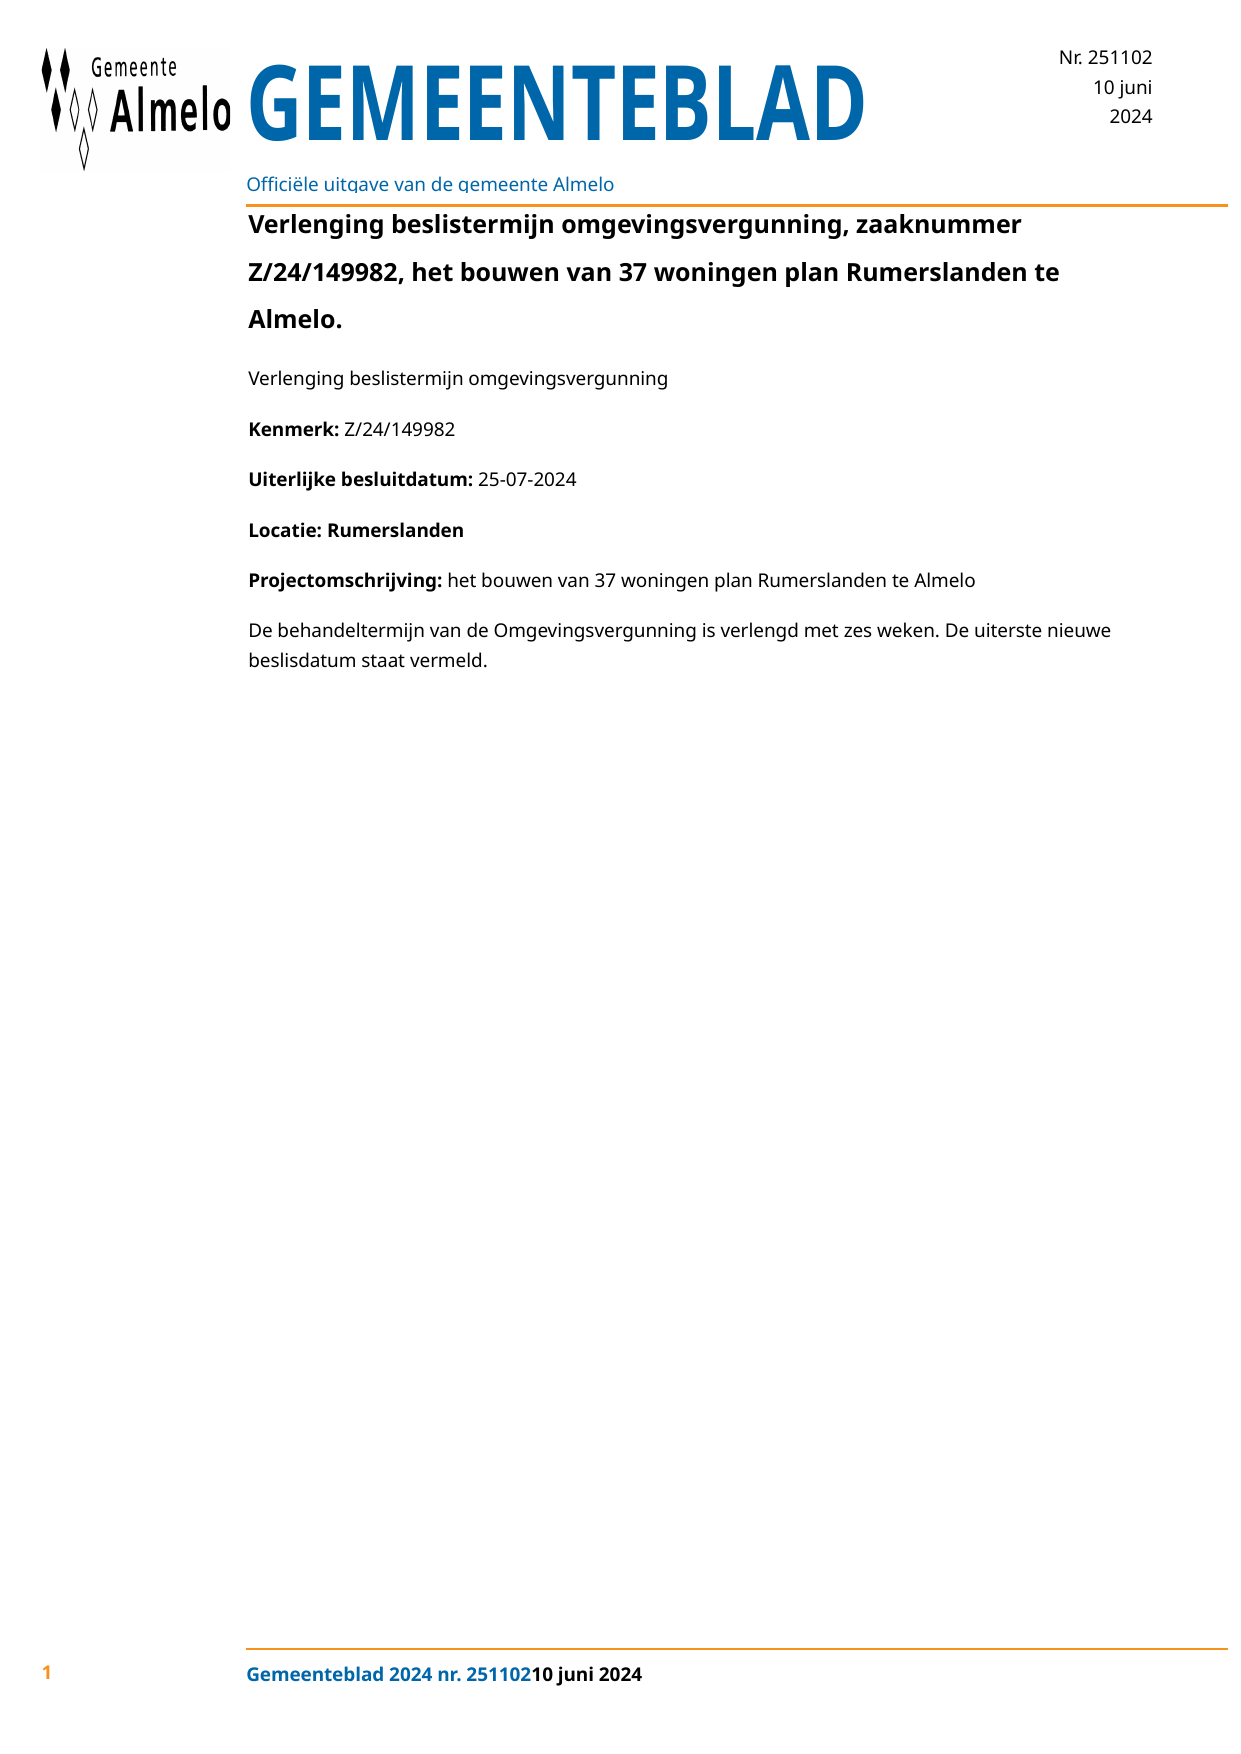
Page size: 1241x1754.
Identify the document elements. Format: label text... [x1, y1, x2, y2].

text Uiterlijke besluitdatum: 25-07-2024 [248, 466, 1152, 492]
picture [41, 47, 231, 172]
text Verlenging beslistermijn omgevingsvergunning, zaaknummer Z/24/149982, het bouwen van 37 woningen plan Rumerslanden te Almelo. [248, 207, 1152, 336]
text Verlenging beslistermijn omgevingsvergunning [248, 366, 1152, 391]
text De behandeltermijn van de Omgevingsvergunning is verlengd met zes weken. De uiterste nieuwe beslisdatum staat vermeld. [248, 618, 1152, 673]
text Projectomschrijving: het bouwen van 37 woningen plan Rumerslanden te Almelo [248, 567, 1152, 593]
text Locatie: Rumerslanden [248, 517, 1152, 542]
text Kenmerk: Z/24/149982 [248, 416, 1152, 442]
